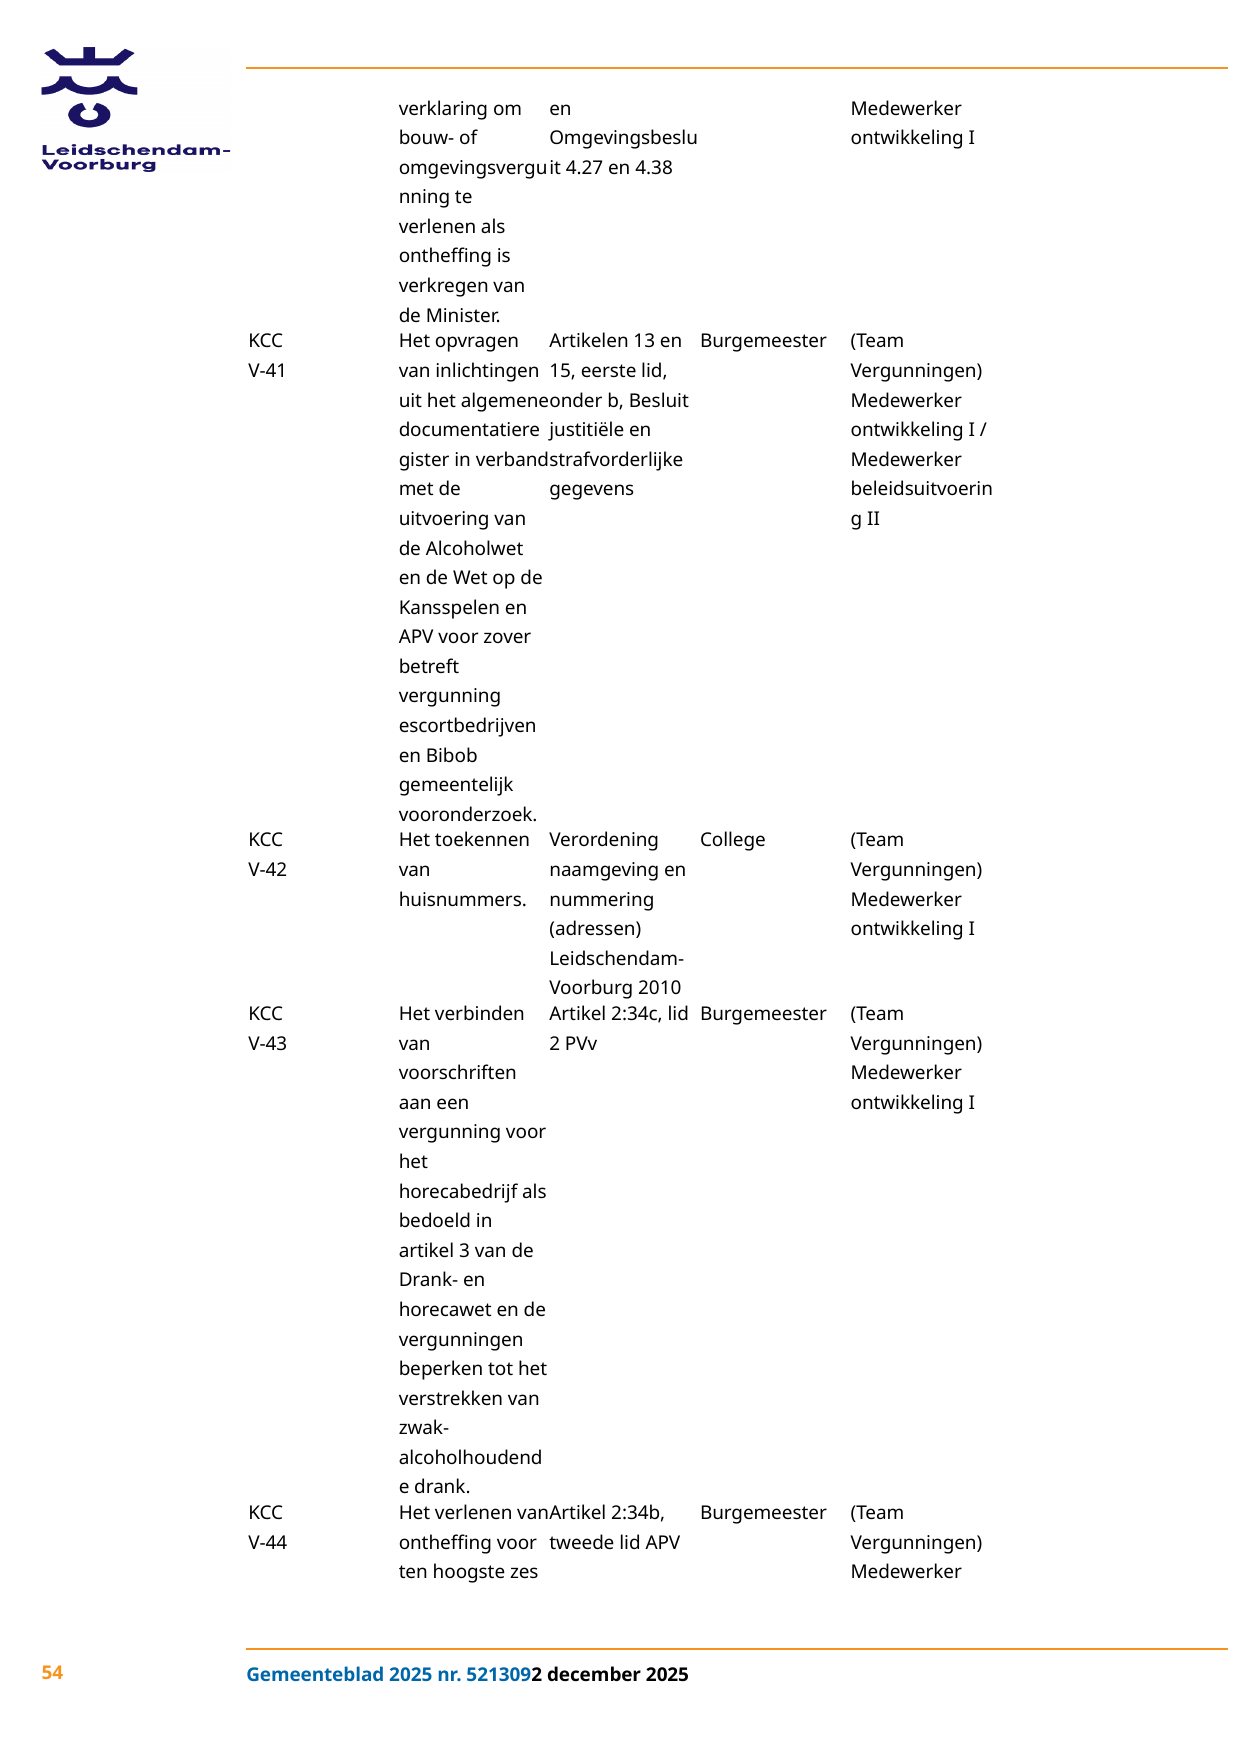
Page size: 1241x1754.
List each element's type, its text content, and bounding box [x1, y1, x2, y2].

table_cell (Team Vergunningen) Medewerker ontwikkeling I [850, 827, 1001, 1000]
table_cell [1001, 827, 1152, 1000]
table_cell Het toekennen van huisnummers. [399, 827, 549, 1000]
table_cell [248, 95, 398, 328]
table_cell Artikel 2:34c, lid 2 PVv [549, 1000, 700, 1499]
table_cell (Team Vergunningen) Medewerker ontwikkeling I [850, 1000, 1001, 1499]
table_cell Het verbinden van voorschriften aan een vergunning voor het horecabedrijf als bedoeld in artikel 3 van de Drank- en horecawet en de vergunningen beperken tot het verstrekken van zwak-alcoholhoudende drank. [399, 1000, 549, 1499]
table_cell en Omgevingsbesluit 4.27 en 4.38 [549, 95, 700, 328]
table_cell Burgemeester [700, 1499, 850, 1584]
table_cell Artikelen 13 en 15, eerste lid, onder b, Besluit justitiële en strafvorderlijke gegevens [549, 328, 700, 827]
table_cell Verordening naamgeving en nummering (adressen) Leidschendam-Voorburg 2010 [549, 827, 700, 1000]
table_cell College [700, 827, 850, 1000]
table_cell (Team Vergunningen) Medewerker [850, 1499, 1001, 1584]
table_cell Medewerker ontwikkeling I [850, 95, 1001, 328]
table_cell KCC V-44 [248, 1499, 398, 1584]
table_cell Burgemeester [700, 328, 850, 827]
table_cell [1001, 328, 1152, 827]
table_cell [700, 95, 850, 328]
table_cell Het verlenen van ontheffing voor ten hoogste zes [399, 1499, 549, 1584]
table_cell verklaring om bouw- of omgevingsvergunning te verlenen als ontheffing is verkregen van de Minister. [399, 95, 549, 328]
table_cell KCC V-41 [248, 328, 398, 827]
table_cell [1001, 95, 1152, 328]
table_cell Het opvragen van inlichtingen uit het algemene documentatieregister in verband met de uitvoering van de Alcoholwet en de Wet op de Kansspelen en APV voor zover betreft vergunning escortbedrijven en Bibob gemeentelijk vooronderzoek. [399, 328, 549, 827]
picture [41, 47, 231, 172]
table_cell KCC V-42 [248, 827, 398, 1000]
table_cell [1001, 1000, 1152, 1499]
table_cell Burgemeester [700, 1000, 850, 1499]
table_cell [1001, 1499, 1152, 1584]
table_cell KCC V-43 [248, 1000, 398, 1499]
table_cell Artikel 2:34b, tweede lid APV [549, 1499, 700, 1584]
table_cell (Team Vergunningen) Medewerker ontwikkeling I / Medewerker beleidsuitvoering II [850, 328, 1001, 827]
